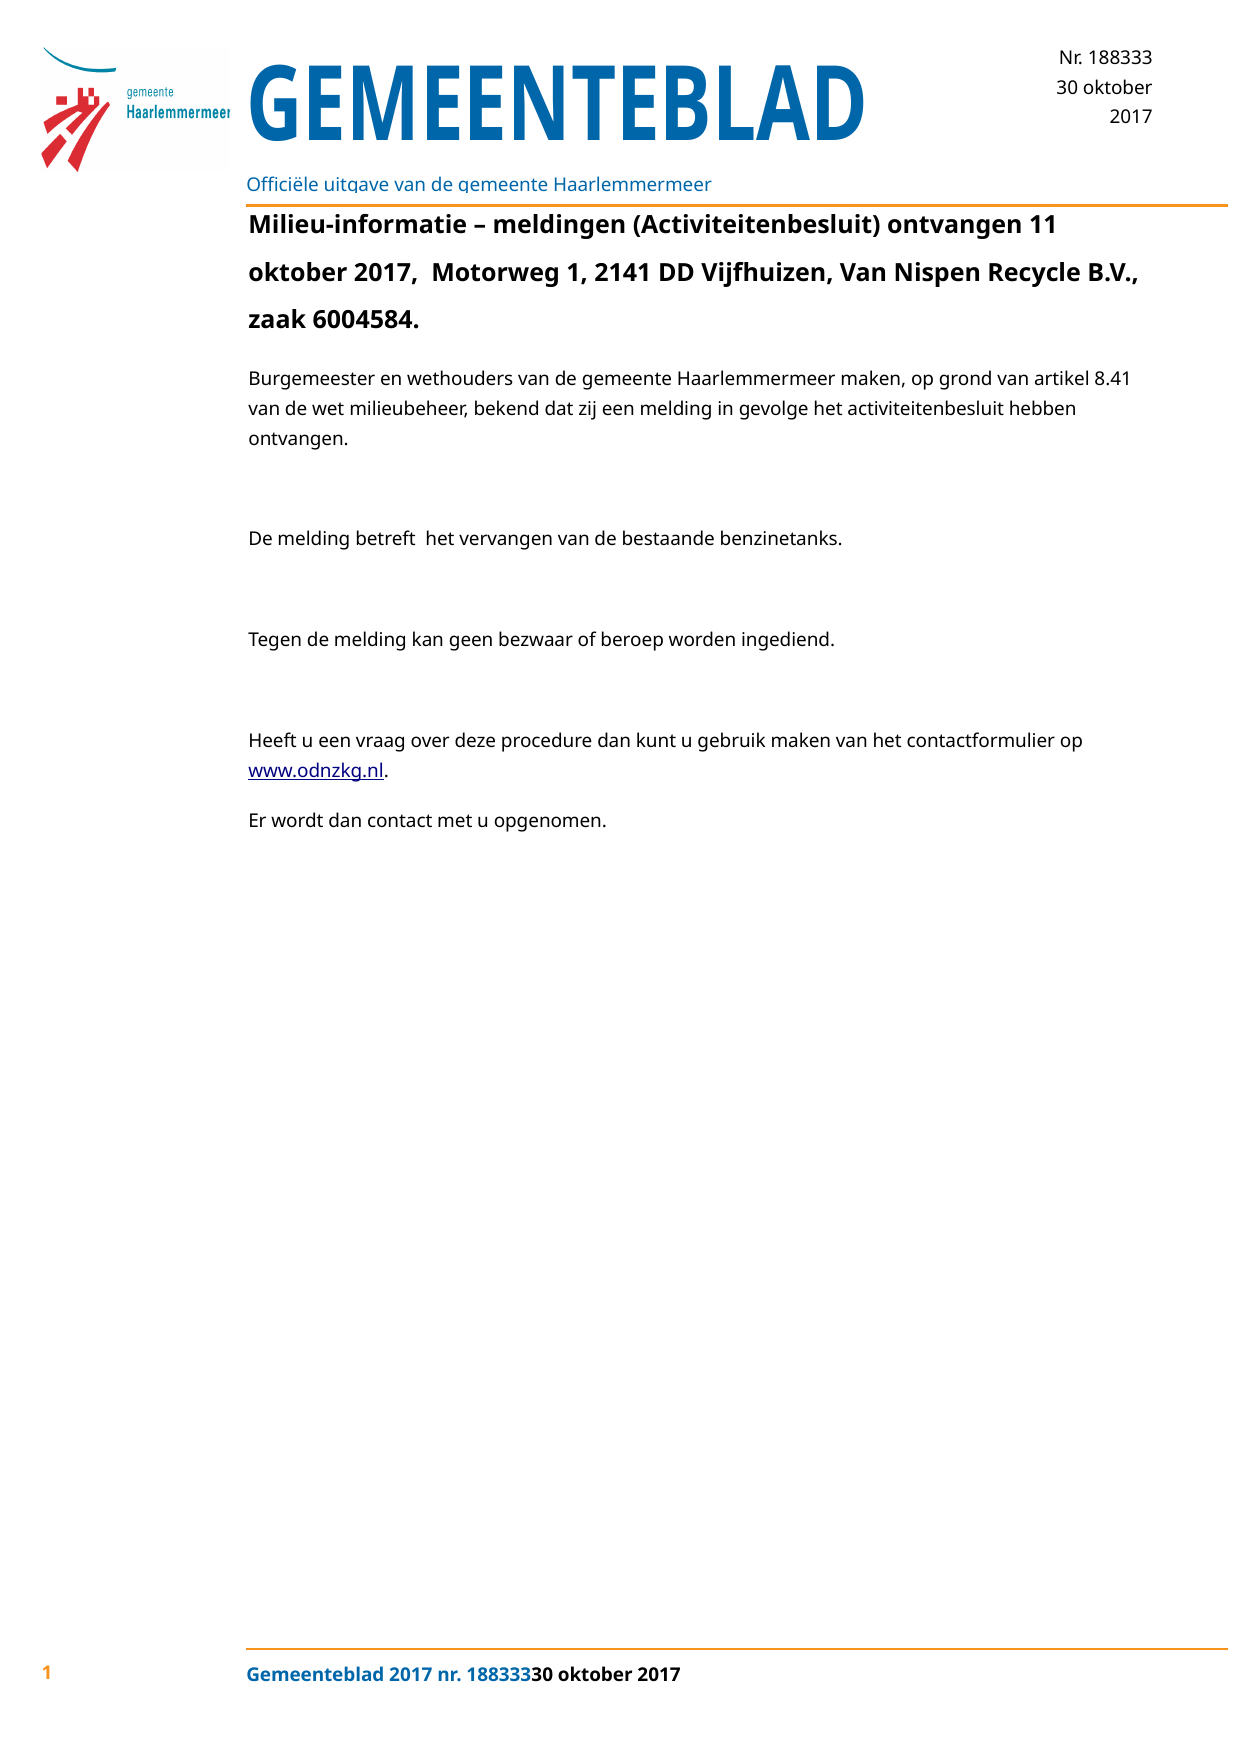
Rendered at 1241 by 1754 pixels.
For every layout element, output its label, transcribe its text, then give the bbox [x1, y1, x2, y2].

text Tegen de melding kan geen bezwaar of beroep worden ingediend. [248, 626, 1152, 652]
picture [41, 47, 231, 172]
text Burgemeester en wethouders van de gemeente Haarlemmermeer maken, op grond van artikel 8.41 van de wet milieubeheer, bekend dat zij een melding in gevolge het activiteitenbesluit hebben ontvangen. [248, 366, 1152, 450]
text De melding betreft het vervangen van de bestaande benzinetanks. [248, 526, 1152, 551]
text Er wordt dan contact met u opgenomen. [248, 807, 1152, 833]
text Heeft u een vraag over deze procedure dan kunt u gebruik maken van het contactformulier op www.odnzkg.nl. [248, 727, 1152, 782]
text Milieu-informatie – meldingen (Activiteitenbesluit) ontvangen 11 oktober 2017, Motorweg 1, 2141 DD Vijfhuizen, Van Nispen Recycle B.V., zaak 6004584. [248, 207, 1152, 336]
